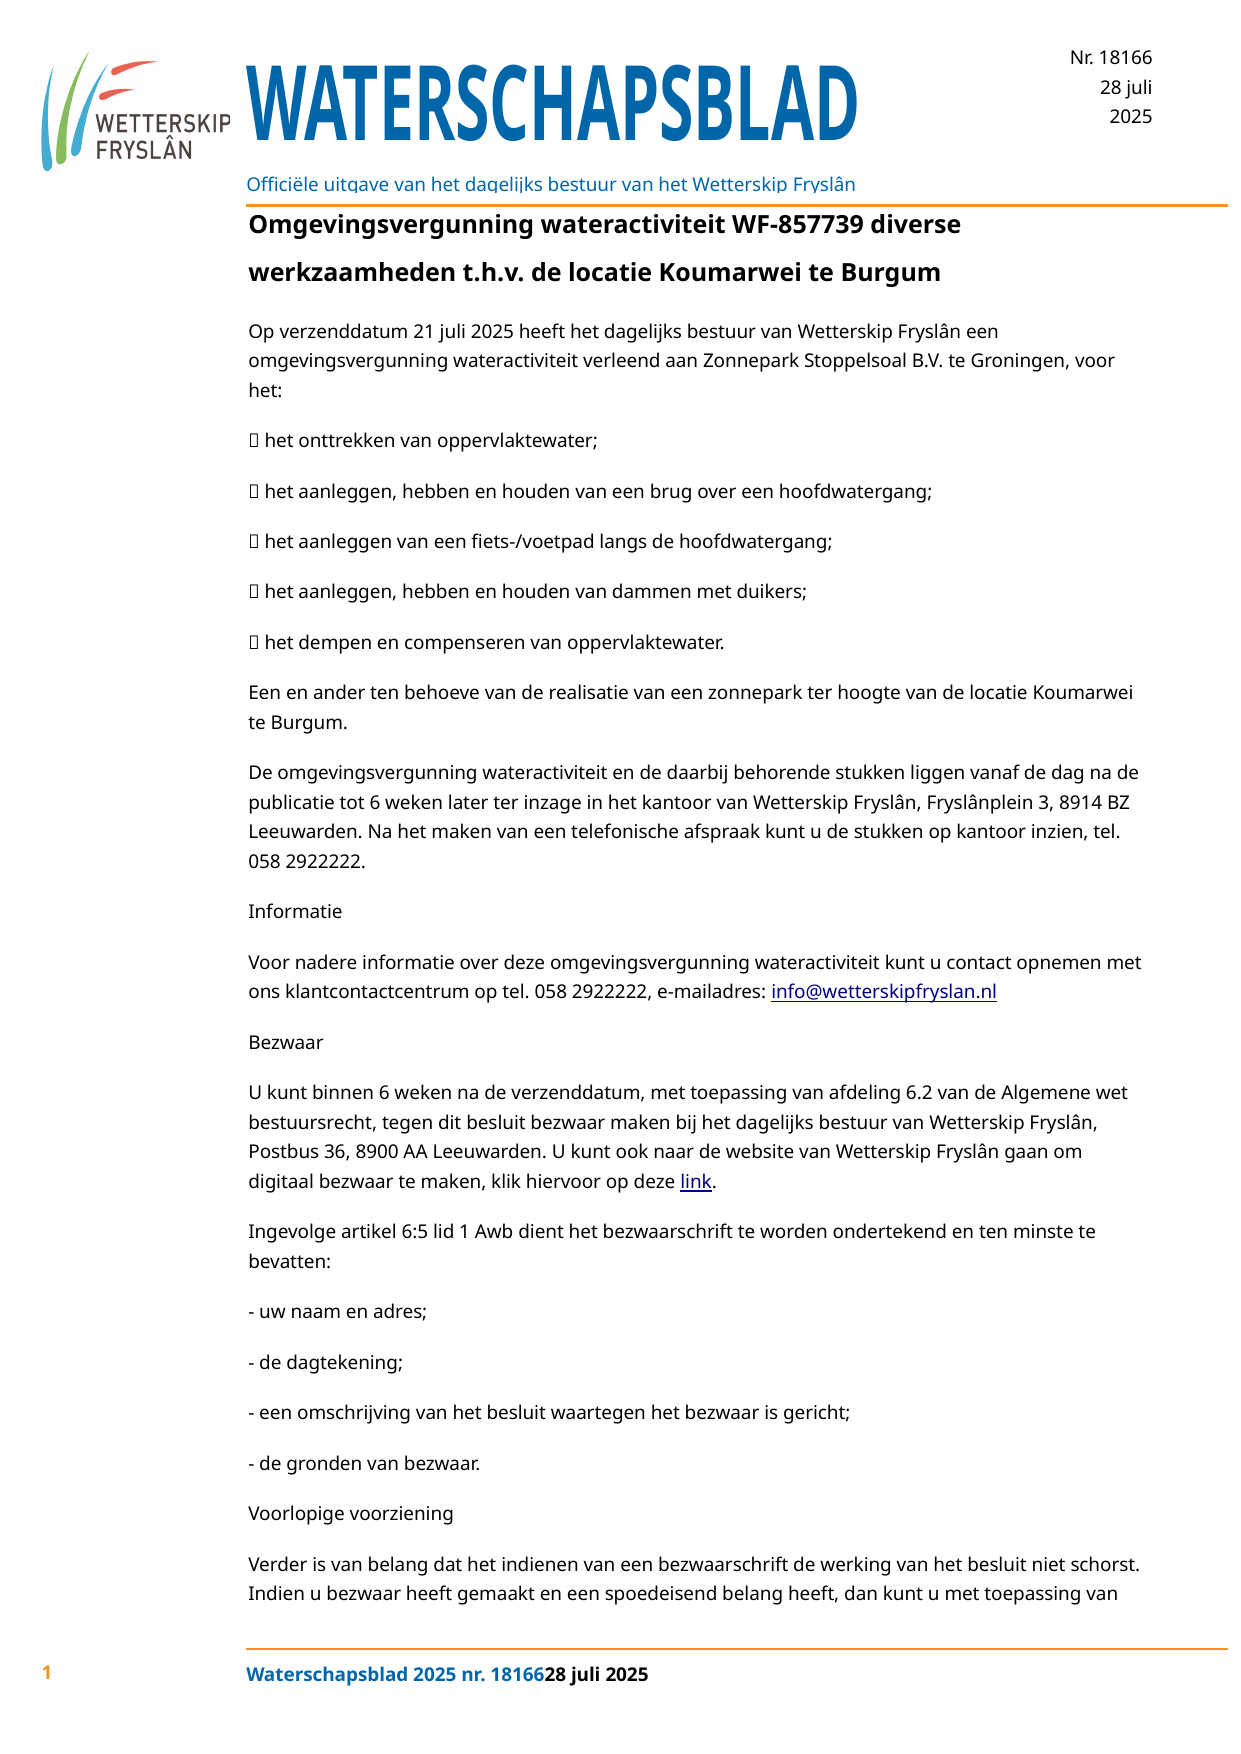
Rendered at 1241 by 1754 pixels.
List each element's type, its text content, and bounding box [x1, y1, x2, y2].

text Voor nadere informatie over deze omgevingsvergunning wateractiviteit kunt u contact opnemen met ons klantcontactcentrum op tel. 058 2922222, e-mailadres: info@wetterskipfryslan.nl [248, 949, 1152, 1004]
text - de dagtekening; [248, 1349, 1152, 1375]
text Voorlopige voorziening [248, 1500, 1152, 1526]
text Bezwaar [248, 1029, 1152, 1055]
text - de gronden van bezwaar. [248, 1450, 1152, 1476]
text Informatie [248, 899, 1152, 924]
text Verder is van belang dat het indienen van een bezwaarschrift de werking van het besluit niet schorst. Indien u bezwaar heeft gemaakt en een spoedeisend belang heeft, dan kunt u met toepassing van [248, 1551, 1152, 1606]
text Een en ander ten behoeve van de realisatie van een zonnepark ter hoogte van de locatie Koumarwei te Burgum. [248, 679, 1152, 735]
text Op verzenddatum 21 juli 2025 heeft het dagelijks bestuur van Wetterskip Fryslân een omgevingsvergunning wateractiviteit verleend aan Zonnepark Stoppelsoal B.V. te Groningen, voor het: [248, 318, 1152, 403]
text  het dempen en compenseren van oppervlaktewater. [248, 629, 1152, 655]
text  het aanleggen van een fiets-/voetpad langs de hoofdwatergang; [248, 528, 1152, 554]
text  het aanleggen, hebben en houden van een brug over een hoofdwatergang; [248, 478, 1152, 504]
text Ingevolge artikel 6:5 lid 1 Awb dient het bezwaarschrift te worden ondertekend en ten minste te bevatten: [248, 1219, 1152, 1274]
text Omgevingsvergunning wateractiviteit WF-857739 diverse werkzaamheden t.h.v. de locatie Koumarwei te Burgum [248, 207, 1152, 288]
text  het aanleggen, hebben en houden van dammen met duikers; [248, 579, 1152, 604]
picture [41, 47, 231, 172]
text - een omschrijving van het besluit waartegen het bezwaar is gericht; [248, 1399, 1152, 1425]
text U kunt binnen 6 weken na de verzenddatum, met toepassing van afdeling 6.2 van de Algemene wet bestuursrecht, tegen dit besluit bezwaar maken bij het dagelijks bestuur van Wetterskip Fryslân, Postbus 36, 8900 AA Leeuwarden. U kunt ook naar de website van Wetterskip Fryslân gaan om digitaal bezwaar te maken, klik hiervoor op deze link. [248, 1079, 1152, 1194]
text  het onttrekken van oppervlaktewater; [248, 427, 1152, 453]
text De omgevingsvergunning wateractiviteit en de daarbij behorende stukken liggen vanaf de dag na de publicatie tot 6 weken later ter inzage in het kantoor van Wetterskip Fryslân, Fryslânplein 3, 8914 BZ Leeuwarden. Na het maken van een telefonische afspraak kunt u de stukken op kantoor inzien, tel. 058 2922222. [248, 759, 1152, 874]
text - uw naam en adres; [248, 1299, 1152, 1324]
